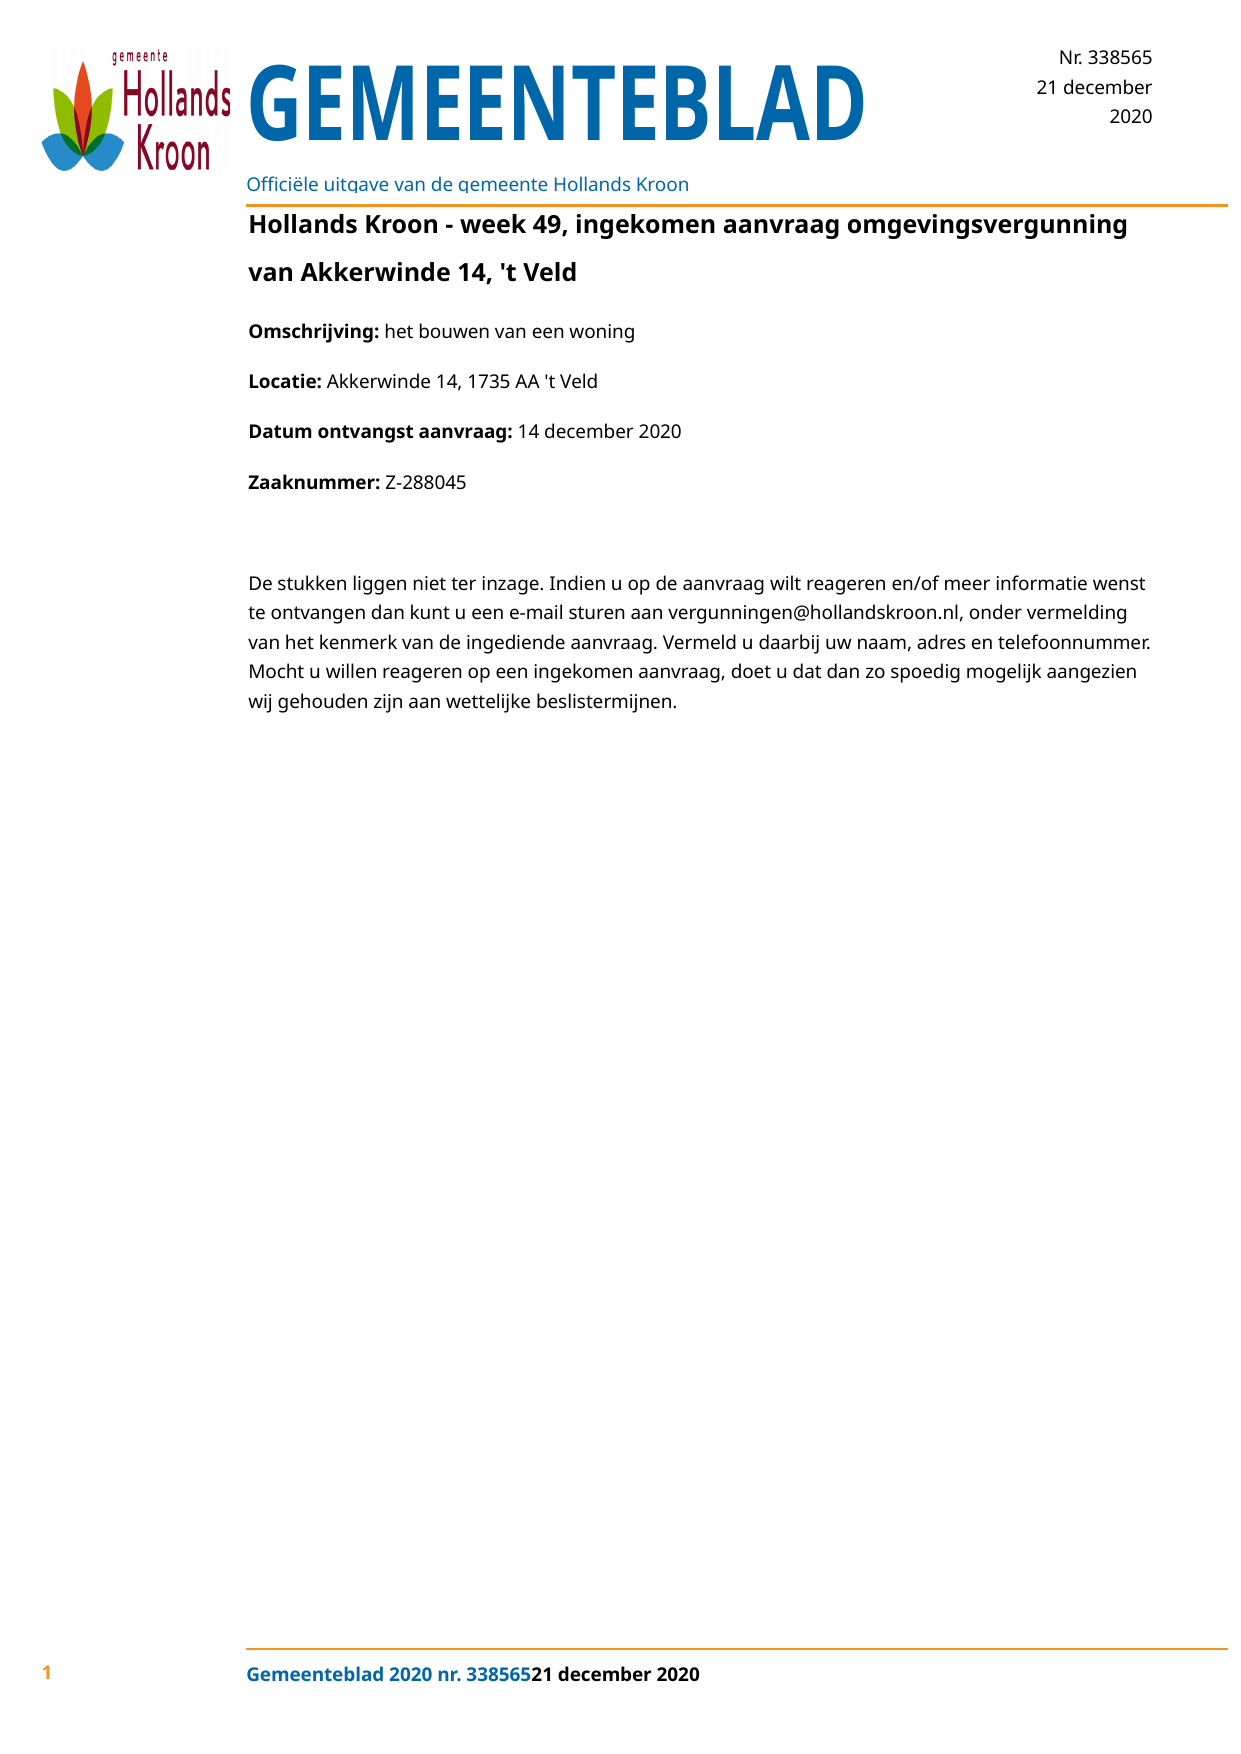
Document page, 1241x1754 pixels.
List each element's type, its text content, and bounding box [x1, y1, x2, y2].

text Datum ontvangst aanvraag: 14 december 2020 [248, 419, 1152, 444]
text Locatie: Akkerwinde 14, 1735 AA 't Veld [248, 368, 1152, 394]
picture [41, 47, 231, 172]
text Omschrijving: het bouwen van een woning [248, 318, 1152, 344]
text De stukken liggen niet ter inzage. Indien u op de aanvraag wilt reageren en/of meer informatie wenst te ontvangen dan kunt u een e-mail sturen aan vergunningen@hollandskroon.nl, onder vermelding van het kenmerk van de ingediende aanvraag. Vermeld u daarbij uw naam, adres en telefoonnummer. Mocht u willen reageren op een ingekomen aanvraag, doet u dat dan zo spoedig mogelijk aangezien wij gehouden zijn aan wettelijke beslistermijnen. [248, 570, 1152, 714]
text Zaaknummer: Z-288045 [248, 469, 1152, 495]
text Hollands Kroon - week 49, ingekomen aanvraag omgevingsvergunning van Akkerwinde 14, 't Veld [248, 207, 1152, 288]
